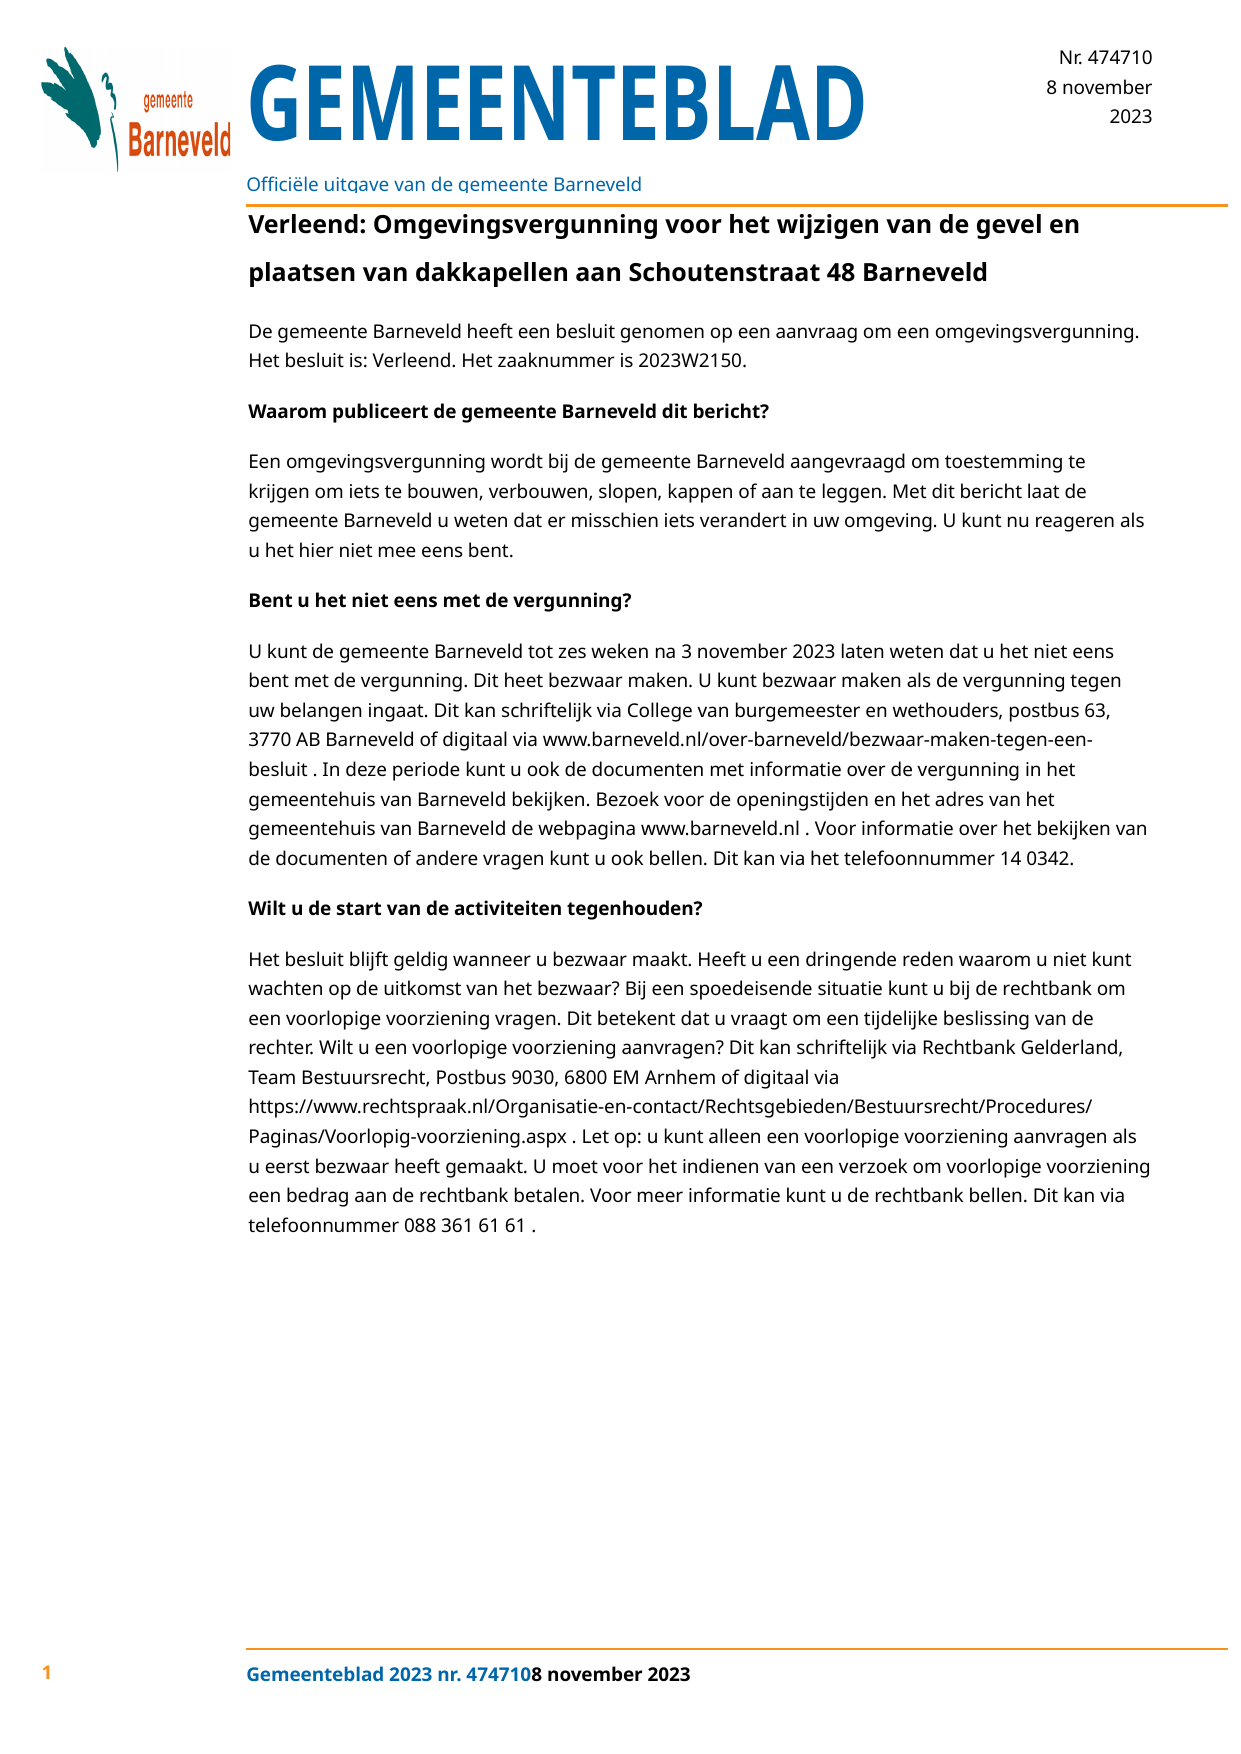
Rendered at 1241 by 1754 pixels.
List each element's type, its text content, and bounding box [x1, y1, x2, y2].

text Een omgevingsvergunning wordt bij de gemeente Barneveld aangevraagd om toestemming te krijgen om iets te bouwen, verbouwen, slopen, kappen of aan te leggen. Met dit bericht laat de gemeente Barneveld u weten dat er misschien iets verandert in uw omgeving. U kunt nu reageren als u het hier niet mee eens bent. [248, 448, 1152, 563]
text Verleend: Omgevingsvergunning voor het wijzigen van de gevel en plaatsen van dakkapellen aan Schoutenstraat 48 Barneveld [248, 207, 1152, 288]
picture [41, 47, 231, 172]
text U kunt de gemeente Barneveld tot zes weken na 3 november 2023 laten weten dat u het niet eens bent met de vergunning. Dit heet bezwaar maken. U kunt bezwaar maken als de vergunning tegen uw belangen ingaat. Dit kan schriftelijk via College van burgemeester en wethouders, postbus 63, 3770 AB Barneveld of digitaal via www.barneveld.nl/over-barneveld/bezwaar-maken-tegen-een-besluit . In deze periode kunt u ook de documenten met informatie over de vergunning in het gemeentehuis van Barneveld bekijken. Bezoek voor de openingstijden en het adres van het gemeentehuis van Barneveld de webpagina www.barneveld.nl . Voor informatie over het bekijken van de documenten of andere vragen kunt u ook bellen. Dit kan via het telefoonnummer 14 0342. [248, 638, 1152, 871]
text Waarom publiceert de gemeente Barneveld dit bericht? [248, 398, 1152, 424]
text Het besluit blijft geldig wanneer u bezwaar maakt. Heeft u een dringende reden waarom u niet kunt wachten op de uitkomst van het bezwaar? Bij een spoedeisende situatie kunt u bij de rechtbank om een voorlopige voorziening vragen. Dit betekent dat u vraagt om een tijdelijke beslissing van de rechter. Wilt u een voorlopige voorziening aanvragen? Dit kan schriftelijk via Rechtbank Gelderland, Team Bestuursrecht, Postbus 9030, 6800 EM Arnhem of digitaal via https://www.rechtspraak.nl/Organisatie-en-contact/Rechtsgebieden/Bestuursrecht/Procedures/Paginas/Voorlopig-voorziening.aspx . Let op: u kunt alleen een voorlopige voorziening aanvragen als u eerst bezwaar heeft gemaakt. U moet voor het indienen van een verzoek om voorlopige voorziening een bedrag aan de rechtbank betalen. Voor meer informatie kunt u de rechtbank bellen. Dit kan via telefoonnummer 088 361 61 61 . [248, 946, 1152, 1238]
text De gemeente Barneveld heeft een besluit genomen op een aanvraag om een omgevingsvergunning. Het besluit is: Verleend. Het zaaknummer is 2023W2150. [248, 318, 1152, 373]
text Bent u het niet eens met de vergunning? [248, 587, 1152, 613]
text Wilt u de start van de activiteiten tegenhouden? [248, 895, 1152, 921]
